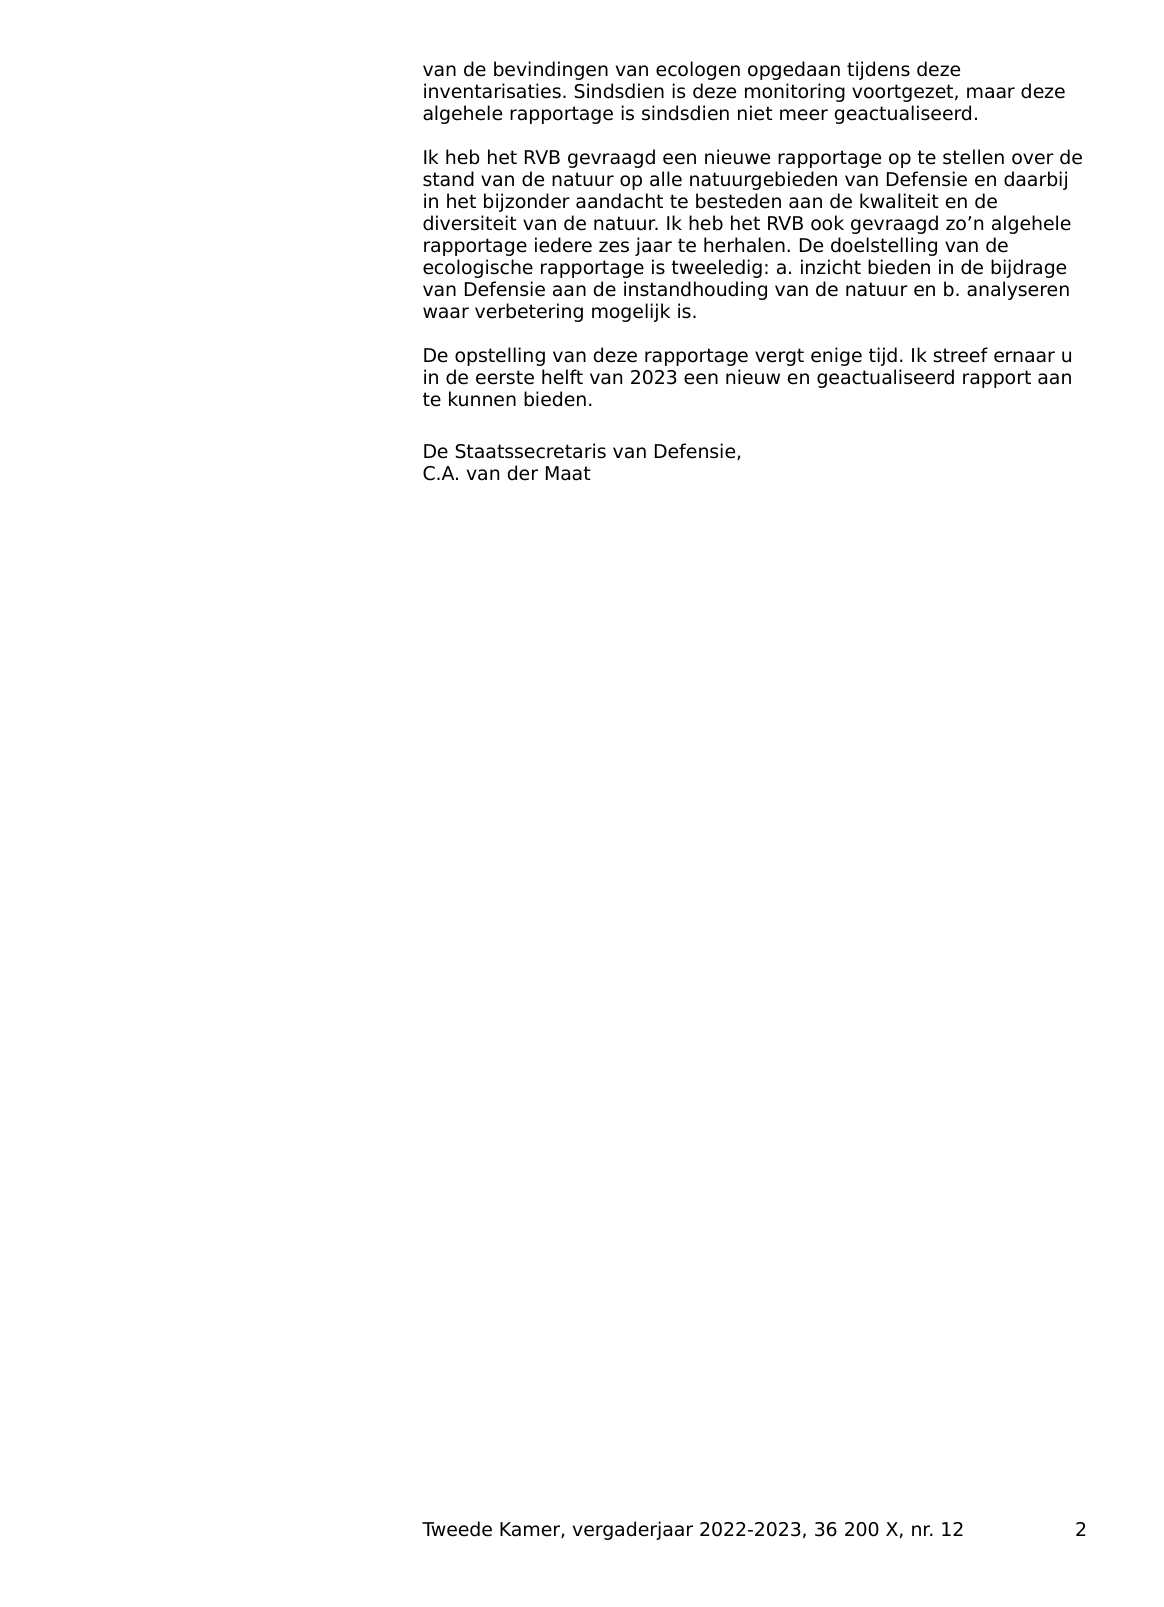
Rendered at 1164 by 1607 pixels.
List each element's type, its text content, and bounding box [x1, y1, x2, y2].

text De Staatssecretaris van Defensie, C.A. van der Maat [422, 441, 1087, 485]
text De opstelling van deze rapportage vergt enige tijd. Ik streef ernaar u in de eerste helft van 2023 een nieuw en geactualiseerd rapport aan te kunnen bieden. [422, 345, 1087, 411]
text Ik heb het RVB gevraagd een nieuwe rapportage op te stellen over de stand van de natuur op alle natuurgebieden van Defensie en daarbij in het bijzonder aandacht te besteden aan de kwaliteit en de diversiteit van de natuur. Ik heb het RVB ook gevraagd zo’n algehele rapportage iedere zes jaar te herhalen. De doelstelling van de ecologische rapportage is tweeledig: a. inzicht bieden in de bijdrage van Defensie aan de instandhouding van de natuur en b. analyseren waar verbetering mogelijk is. [422, 147, 1087, 323]
text van de bevindingen van ecologen opgedaan tijdens deze inventarisaties. Sindsdien is deze monitoring voortgezet, maar deze algehele rapportage is sindsdien niet meer geactualiseerd. [422, 59, 1087, 125]
